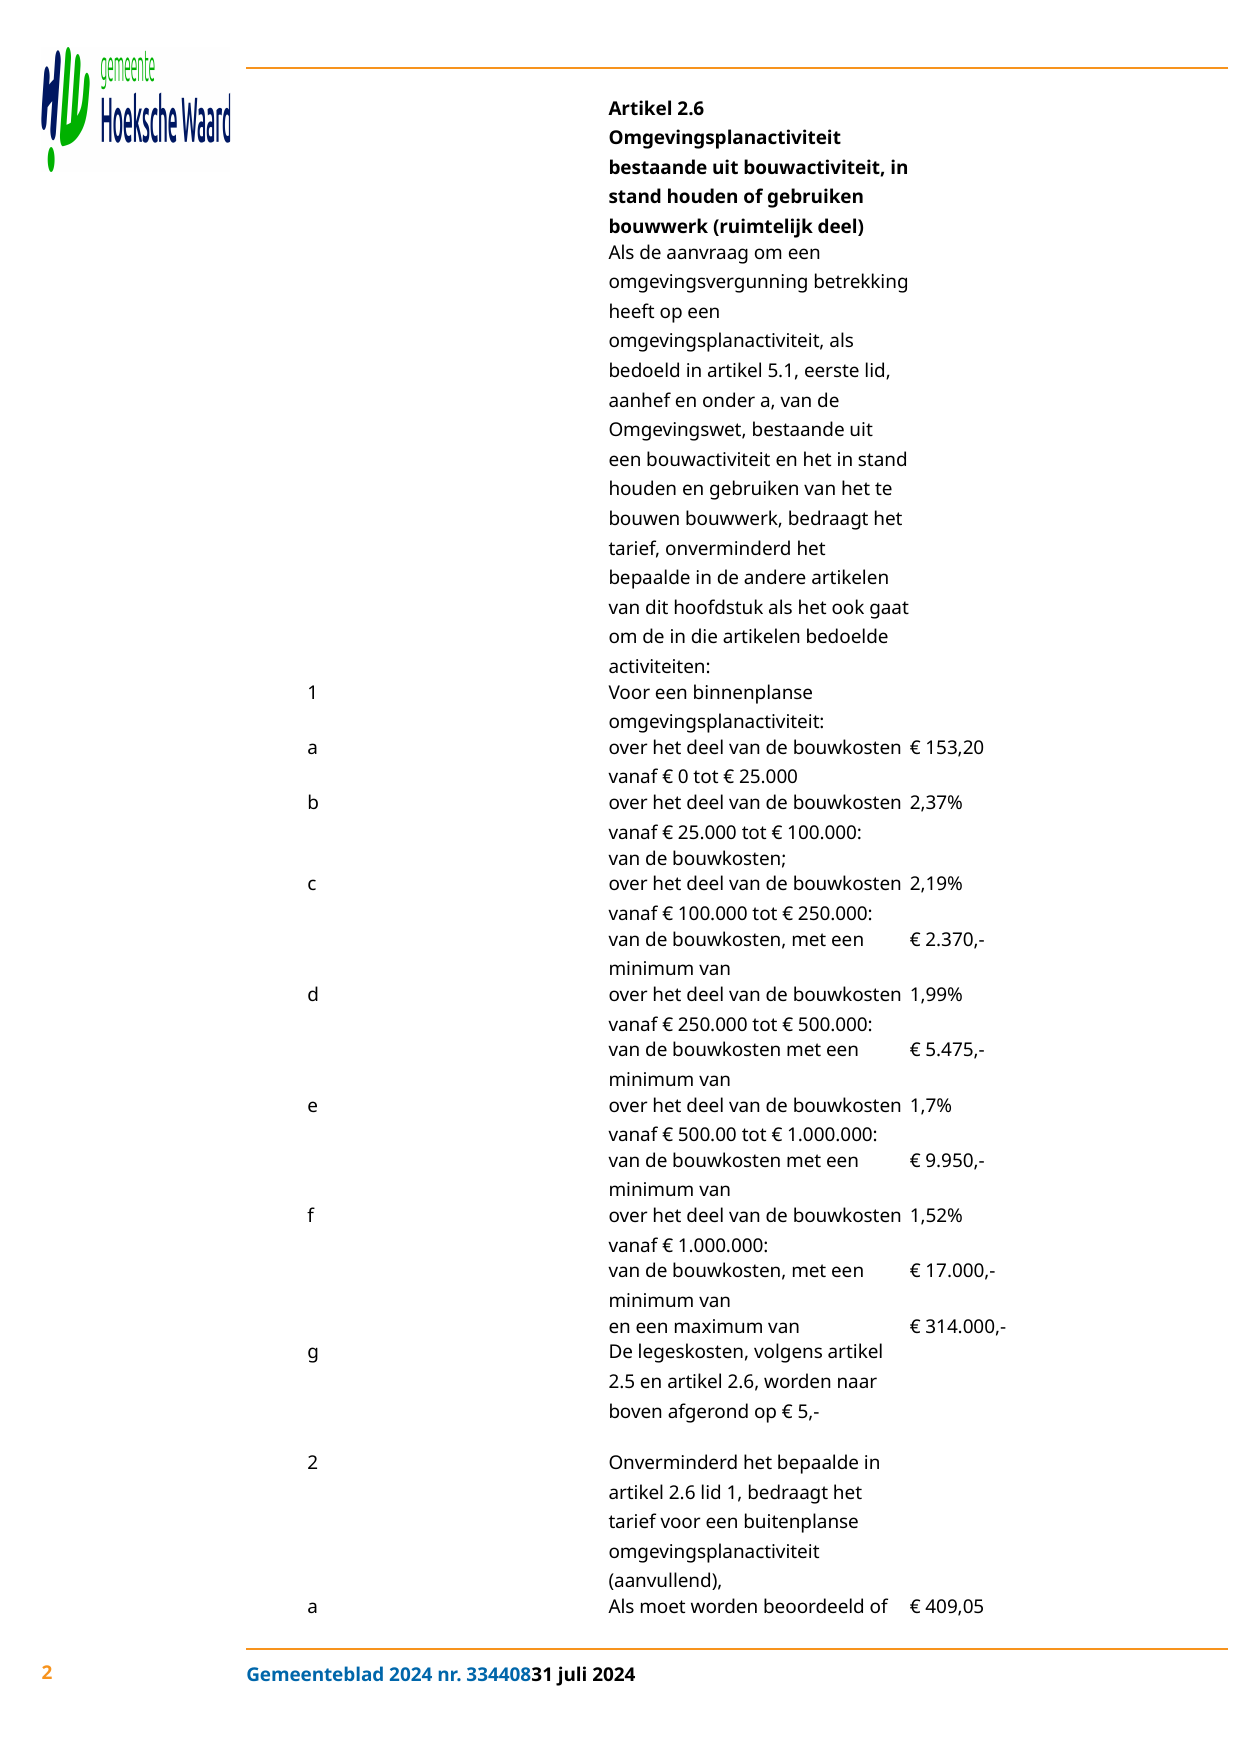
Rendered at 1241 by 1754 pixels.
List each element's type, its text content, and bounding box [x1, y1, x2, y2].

table_cell € 9.950,- [910, 1147, 1211, 1202]
table_cell over het deel van de bouwkosten vanaf € 0 tot € 25.000 [608, 734, 909, 789]
table_cell d [307, 981, 608, 1036]
table_cell over het deel van de bouwkosten vanaf € 250.000 tot € 500.000: [608, 981, 909, 1036]
table_cell van de bouwkosten; [608, 845, 909, 871]
table_cell [307, 1313, 608, 1339]
table_cell 2 [307, 1449, 608, 1593]
table_header [307, 95, 608, 239]
table_cell e [307, 1092, 608, 1147]
table_cell [307, 1424, 608, 1449]
picture [41, 47, 231, 172]
table_cell [910, 679, 1211, 734]
table_cell f [307, 1203, 608, 1258]
table_cell b [307, 790, 608, 845]
table_cell over het deel van de bouwkosten vanaf € 500.00 tot € 1.000.000: [608, 1092, 909, 1147]
table_cell [307, 845, 608, 871]
table_cell [910, 1339, 1211, 1424]
table_cell Als de aanvraag om een omgevingsvergunning betrekking heeft op een omgevingsplanactiviteit, als bedoeld in artikel 5.1, eerste lid, aanhef en onder a, van de Omgevingswet, bestaande uit een bouwactiviteit en het in stand houden en gebruiken van het te bouwen bouwwerk, bedraagt het tarief, onverminderd het bepaalde in de andere artikelen van dit hoofdstuk als het ook gaat om de in die artikelen bedoelde activiteiten: [608, 239, 909, 679]
table_cell 1,99% [910, 981, 1211, 1036]
table_cell 1 [307, 679, 608, 734]
table_cell € 314.000,- [910, 1313, 1211, 1339]
table_header Artikel 2.6 Omgevingsplanactiviteit bestaande uit bouwactiviteit, in stand houden of gebruiken bouwwerk (ruimtelijk deel) [608, 95, 909, 239]
table_cell en een maximum van [608, 1313, 909, 1339]
table_cell 2,19% [910, 871, 1211, 926]
table_cell over het deel van de bouwkosten vanaf € 25.000 tot € 100.000: [608, 790, 909, 845]
table_cell c [307, 871, 608, 926]
table_cell [910, 1424, 1211, 1449]
table_cell van de bouwkosten met een minimum van [608, 1036, 909, 1092]
table_cell € 2.370,- [910, 926, 1211, 981]
table_cell a [307, 734, 608, 789]
table_cell van de bouwkosten met een minimum van [608, 1147, 909, 1202]
table_cell van de bouwkosten, met een minimum van [608, 926, 909, 981]
table_cell over het deel van de bouwkosten vanaf € 1.000.000: [608, 1203, 909, 1258]
table_cell [910, 239, 1211, 679]
table_cell [608, 1424, 909, 1449]
table_cell € 153,20 [910, 734, 1211, 789]
table_cell [307, 239, 608, 679]
table_cell [307, 1147, 608, 1202]
table_cell 1,7% [910, 1092, 1211, 1147]
table_cell Voor een binnenplanse omgevingsplanactiviteit: [608, 679, 909, 734]
table_cell € 17.000,- [910, 1258, 1211, 1313]
table_cell [910, 845, 1211, 871]
table_cell € 409,05 [910, 1594, 1211, 1612]
table_cell over het deel van de bouwkosten vanaf € 100.000 tot € 250.000: [608, 871, 909, 926]
table_cell [307, 926, 608, 981]
table_cell [910, 1449, 1211, 1593]
table_cell De legeskosten, volgens artikel 2.5 en artikel 2.6, worden naar boven afgerond op € 5,- [608, 1339, 909, 1424]
table_cell [307, 1258, 608, 1313]
table_cell 2,37% [910, 790, 1211, 845]
table_cell 1,52% [910, 1203, 1211, 1258]
table_cell g [307, 1339, 608, 1424]
table_cell € 5.475,- [910, 1036, 1211, 1092]
table_cell a [307, 1594, 608, 1612]
table_cell [307, 1036, 608, 1092]
table_cell Onverminderd het bepaalde in artikel 2.6 lid 1, bedraagt het tarief voor een buitenplanse omgevingsplanactiviteit (aanvullend), [608, 1449, 909, 1593]
table_cell van de bouwkosten, met een minimum van [608, 1258, 909, 1313]
table_header [910, 95, 1211, 239]
